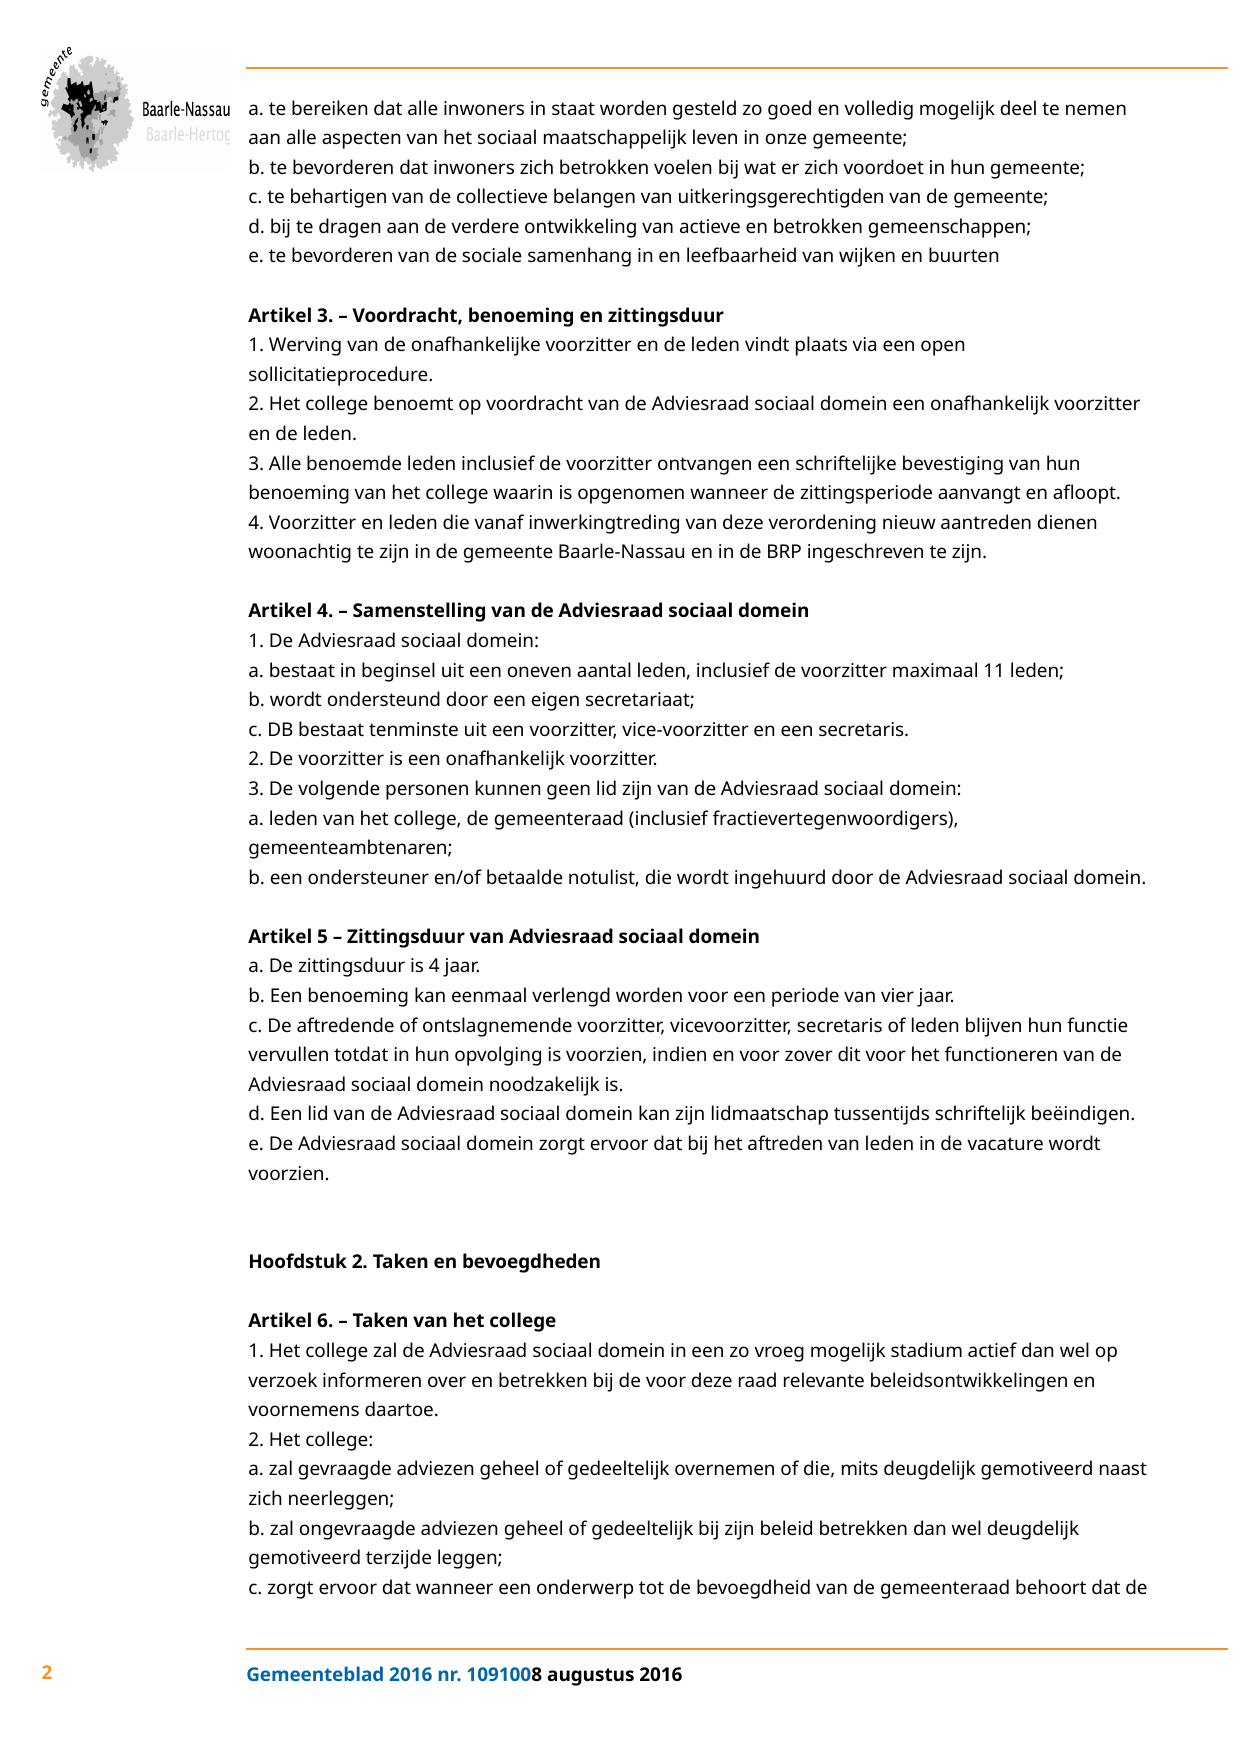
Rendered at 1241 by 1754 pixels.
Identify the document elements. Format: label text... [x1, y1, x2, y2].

text b. Een benoeming kan eenmaal verlengd worden voor een periode van vier jaar. [248, 982, 1152, 1008]
text e. te bevorderen van de sociale samenhang in en leefbaarheid van wijken en buurten [248, 243, 1152, 268]
text 4. Voorzitter en leden die vanaf inwerkingtreding van deze verordening nieuw aantreden dienen woonachtig te zijn in de gemeente Baarle-Nassau en in de BRP ingeschreven te zijn. [248, 509, 1152, 564]
text 1. Werving van de onafhankelijke voorzitter en de leden vindt plaats via een open sollicitatieprocedure. [248, 331, 1152, 387]
text 2. Het college: [248, 1426, 1152, 1452]
text 3. Alle benoemde leden inclusief de voorzitter ontvangen een schriftelijke bevestiging van hun benoeming van het college waarin is opgenomen wanneer de zittingsperiode aanvangt en afloopt. [248, 450, 1152, 505]
text Artikel 6. – Taken van het college [248, 1308, 1152, 1333]
text c. te behartigen van de collectieve belangen van uitkeringsgerechtigden van de gemeente; [248, 183, 1152, 209]
text Hoofdstuk 2. Taken en bevoegdheden [248, 1248, 1152, 1274]
text b. een ondersteuner en/of betaalde notulist, die wordt ingehuurd door de Adviesraad sociaal domein. [248, 864, 1152, 890]
text e. De Adviesraad sociaal domein zorgt ervoor dat bij het aftreden van leden in de vacature wordt voorzien. [248, 1130, 1152, 1186]
text a. zal gevraagde adviezen geheel of gedeeltelijk overnemen of die, mits deugdelijk gemotiveerd naast zich neerleggen; [248, 1456, 1152, 1511]
text b. wordt ondersteund door een eigen secretariaat; [248, 686, 1152, 712]
text Artikel 3. – Voordracht, benoeming en zittingsduur [248, 302, 1152, 328]
text a. leden van het college, de gemeenteraad (inclusief fractievertegenwoordigers), gemeenteambtenaren; [248, 805, 1152, 860]
text c. zorgt ervoor dat wanneer een onderwerp tot de bevoegdheid van de gemeenteraad behoort dat de [248, 1574, 1152, 1600]
text b. te bevorderen dat inwoners zich betrokken voelen bij wat er zich voordoet in hun gemeente; [248, 154, 1152, 180]
text 1. De Adviesraad sociaal domein: [248, 627, 1152, 653]
text c. DB bestaat tenminste uit een voorzitter, vice-voorzitter en een secretaris. [248, 716, 1152, 742]
picture [41, 47, 231, 172]
text a. te bereiken dat alle inwoners in staat worden gesteld zo goed en volledig mogelijk deel te nemen aan alle aspecten van het sociaal maatschappelijk leven in onze gemeente; [248, 95, 1152, 150]
text 2. De voorzitter is een onafhankelijk voorzitter. [248, 746, 1152, 771]
text d. Een lid van de Adviesraad sociaal domein kan zijn lidmaatschap tussentijds schriftelijk beëindigen. [248, 1101, 1152, 1126]
text c. De aftredende of ontslagnemende voorzitter, vicevoorzitter, secretaris of leden blijven hun functie vervullen totdat in hun opvolging is voorzien, indien en voor zover dit voor het functioneren van de Adviesraad sociaal domein noodzakelijk is. [248, 1012, 1152, 1097]
text 1. Het college zal de Adviesraad sociaal domein in een zo vroeg mogelijk stadium actief dan wel op verzoek informeren over en betrekken bij de voor deze raad relevante beleidsontwikkelingen en voornemens daartoe. [248, 1337, 1152, 1422]
text a. De zittingsduur is 4 jaar. [248, 953, 1152, 978]
text b. zal ongevraagde adviezen geheel of gedeeltelijk bij zijn beleid betrekken dan wel deugdelijk gemotiveerd terzijde leggen; [248, 1515, 1152, 1570]
text 3. De volgende personen kunnen geen lid zijn van de Adviesraad sociaal domein: [248, 775, 1152, 801]
text d. bij te dragen aan de verdere ontwikkeling van actieve en betrokken gemeenschappen; [248, 213, 1152, 239]
text Artikel 4. – Samenstelling van de Adviesraad sociaal domein [248, 598, 1152, 623]
text Artikel 5 – Zittingsduur van Adviesraad sociaal domein [248, 923, 1152, 949]
text a. bestaat in beginsel uit een oneven aantal leden, inclusief de voorzitter maximaal 11 leden; [248, 657, 1152, 683]
text 2. Het college benoemt op voordracht van de Adviesraad sociaal domein een onafhankelijk voorzitter en de leden. [248, 391, 1152, 446]
